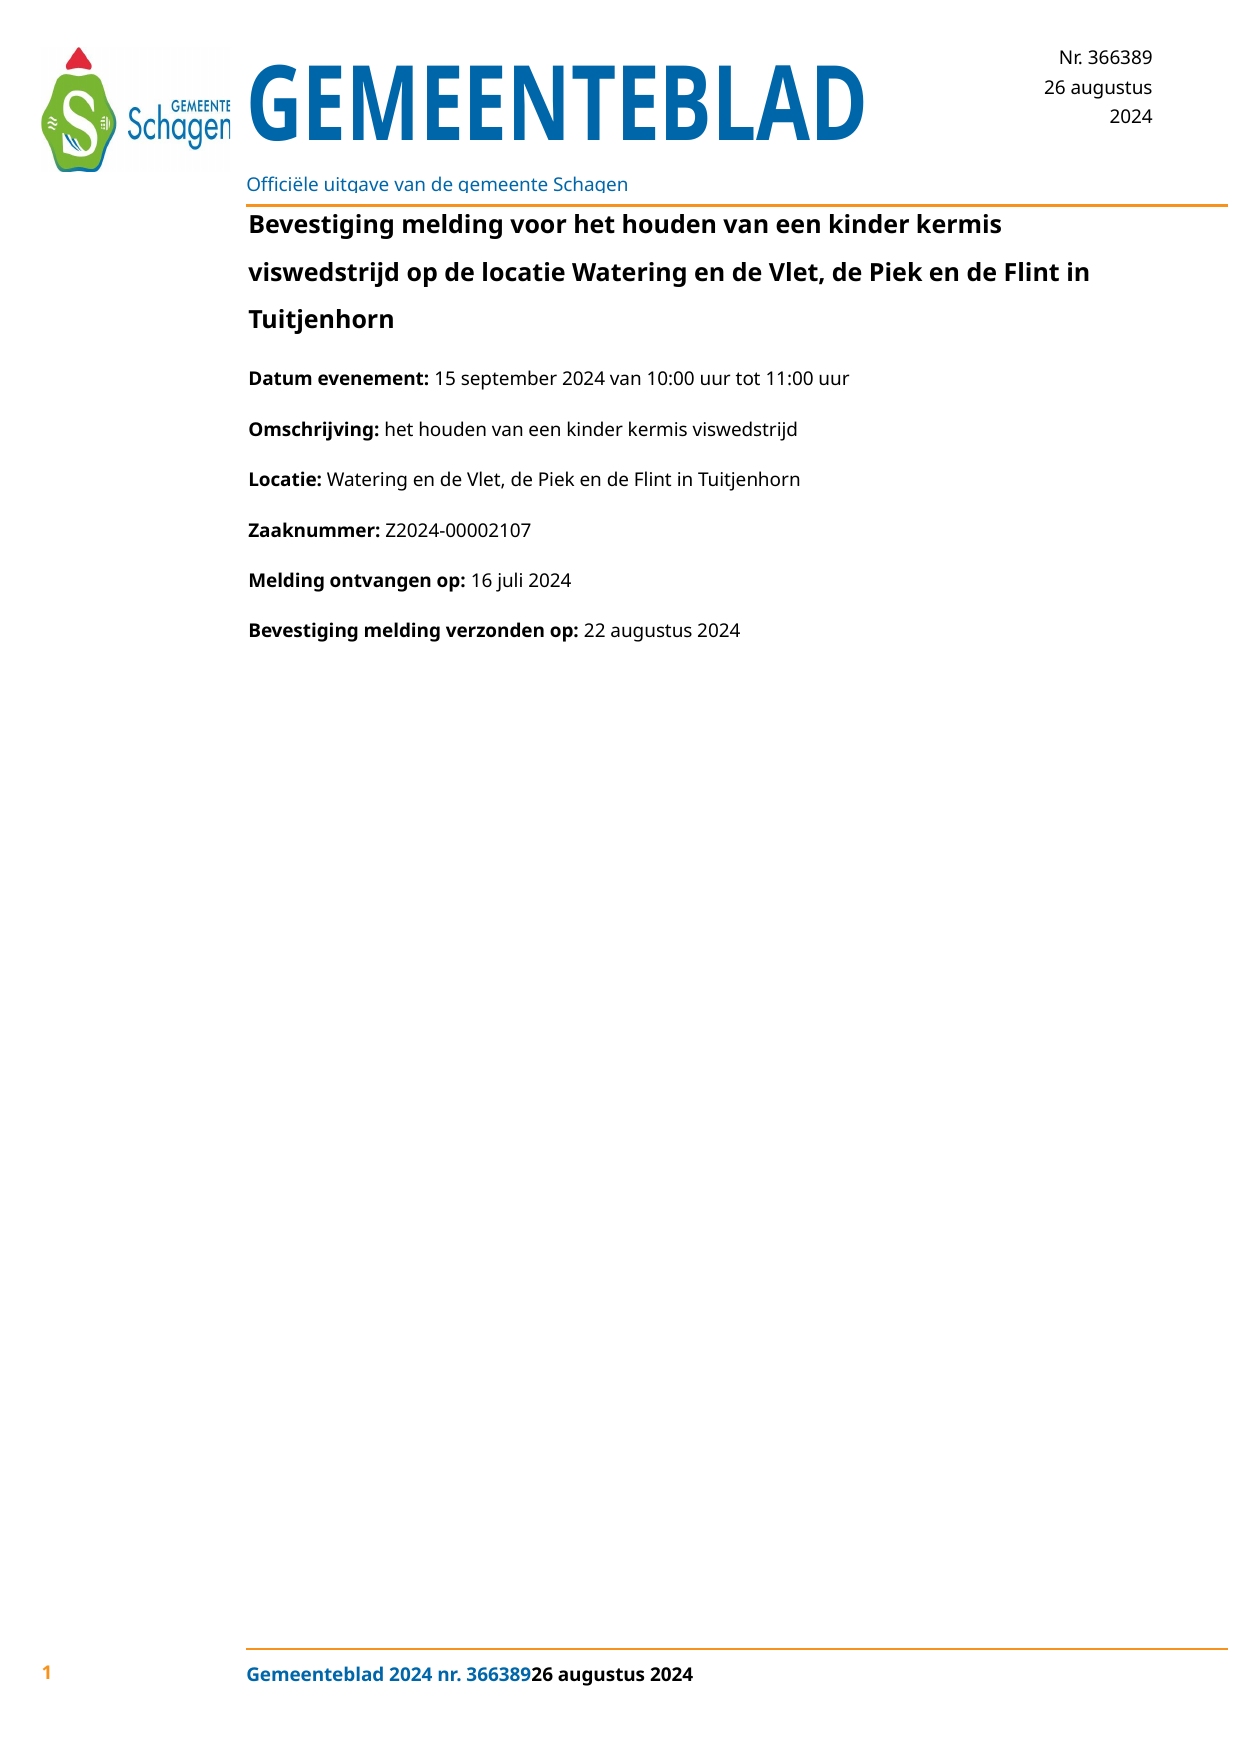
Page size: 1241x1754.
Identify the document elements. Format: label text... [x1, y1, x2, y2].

picture [41, 47, 231, 172]
text Melding ontvangen op: 16 juli 2024 [248, 567, 1152, 593]
text Locatie: Watering en de Vlet, de Piek en de Flint in Tuitjenhorn [248, 466, 1152, 492]
text Bevestiging melding voor het houden van een kinder kermis viswedstrijd op de locatie Watering en de Vlet, de Piek en de Flint in Tuitjenhorn [248, 207, 1152, 336]
text Bevestiging melding verzonden op: 22 augustus 2024 [248, 618, 1152, 643]
text Datum evenement: 15 september 2024 van 10:00 uur tot 11:00 uur [248, 366, 1152, 391]
text Omschrijving: het houden van een kinder kermis viswedstrijd [248, 416, 1152, 442]
text Zaaknummer: Z2024-00002107 [248, 517, 1152, 542]
